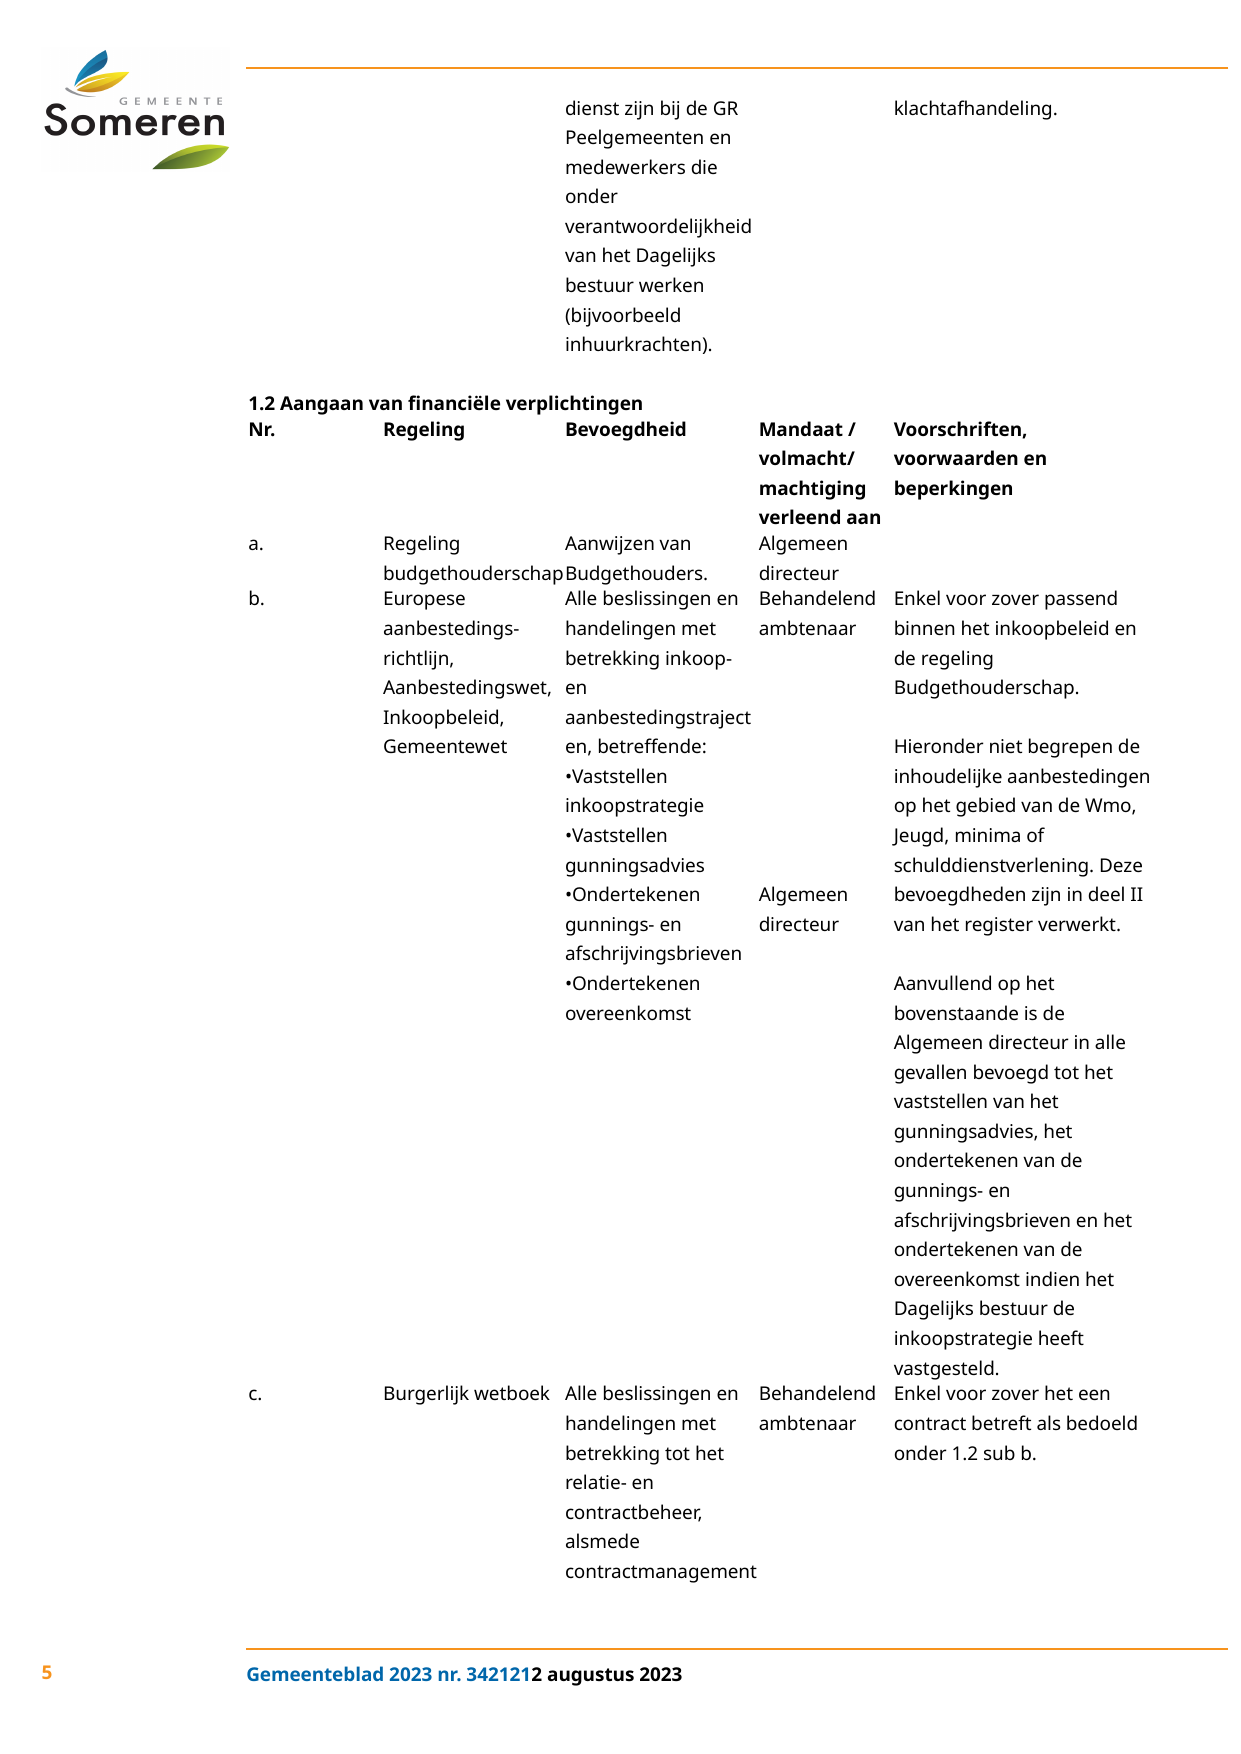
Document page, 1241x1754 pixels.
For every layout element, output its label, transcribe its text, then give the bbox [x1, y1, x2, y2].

table_cell dienst zijn bij de GR Peelgemeenten en medewerkers die onder verantwoordelijkheid van het Dagelijks bestuur werken (bijvoorbeeld inhuurkrachten). [565, 95, 758, 357]
table_cell Enkel voor zover passend binnen het inkoopbeleid en de regeling Budgethouderschap. Hieronder niet begrepen de inhoudelijke aanbestedingen op het gebied van de Wmo, Jeugd, minima of schulddienstverlening. Deze bevoegdheden zijn in deel II van het register verwerkt. Aanvullend op het bovenstaande is de Algemeen directeur in alle gevallen bevoegd tot het vaststellen van het gunningsadvies, het ondertekenen van de gunnings- en afschrijvingsbrieven en het ondertekenen van de overeenkomst indien het Dagelijks bestuur de inkoopstrategie heeft vastgesteld. [894, 586, 1152, 1381]
table_header 1.2 Aangaan van financiële verplichtingen [248, 390, 1152, 416]
table_cell Regeling [383, 416, 565, 530]
table_cell Enkel voor zover het een contract betreft als bedoeld onder 1.2 sub b. [894, 1381, 1152, 1584]
table_cell Algemeen directeur [759, 530, 893, 586]
table_cell Voorschriften, voorwaarden en beperkingen [894, 416, 1152, 530]
table_cell klachtafhandeling. [894, 95, 1152, 357]
table_cell [759, 95, 893, 357]
table_cell Burgerlijk wetboek [383, 1381, 565, 1584]
table_cell Europese aanbestedings-richtlijn, Aanbestedingswet, Inkoopbeleid, Gemeentewet [383, 586, 565, 1381]
table_cell Behandelend ambtenaar [759, 1381, 893, 1584]
table_cell [248, 95, 383, 357]
table_cell Alle beslissingen en handelingen met betrekking inkoop- en aanbestedingstrajecten, betreffende: •Vaststellen inkoopstrategie •Vaststellen gunningsadvies •Ondertekenen gunnings- en afschrijvingsbrieven •Ondertekenen overeenkomst [565, 586, 758, 1381]
table_cell Bevoegdheid [565, 416, 758, 530]
table_cell b. [248, 586, 383, 1381]
picture [41, 47, 231, 172]
table_cell Mandaat / volmacht/ machtiging verleend aan [759, 416, 893, 530]
table_cell [894, 530, 1152, 586]
table_cell Behandelend ambtenaar Algemeen directeur [759, 586, 893, 1381]
table_cell Alle beslissingen en handelingen met betrekking tot het relatie- en contractbeheer, alsmede contractmanagement [565, 1381, 758, 1584]
table_cell a. [248, 530, 383, 586]
table_cell Regeling budgethouderschap [383, 530, 565, 586]
table_cell Nr. [248, 416, 383, 530]
table_cell c. [248, 1381, 383, 1584]
table_cell [383, 95, 565, 357]
table_cell Aanwijzen van Budgethouders. [565, 530, 758, 586]
